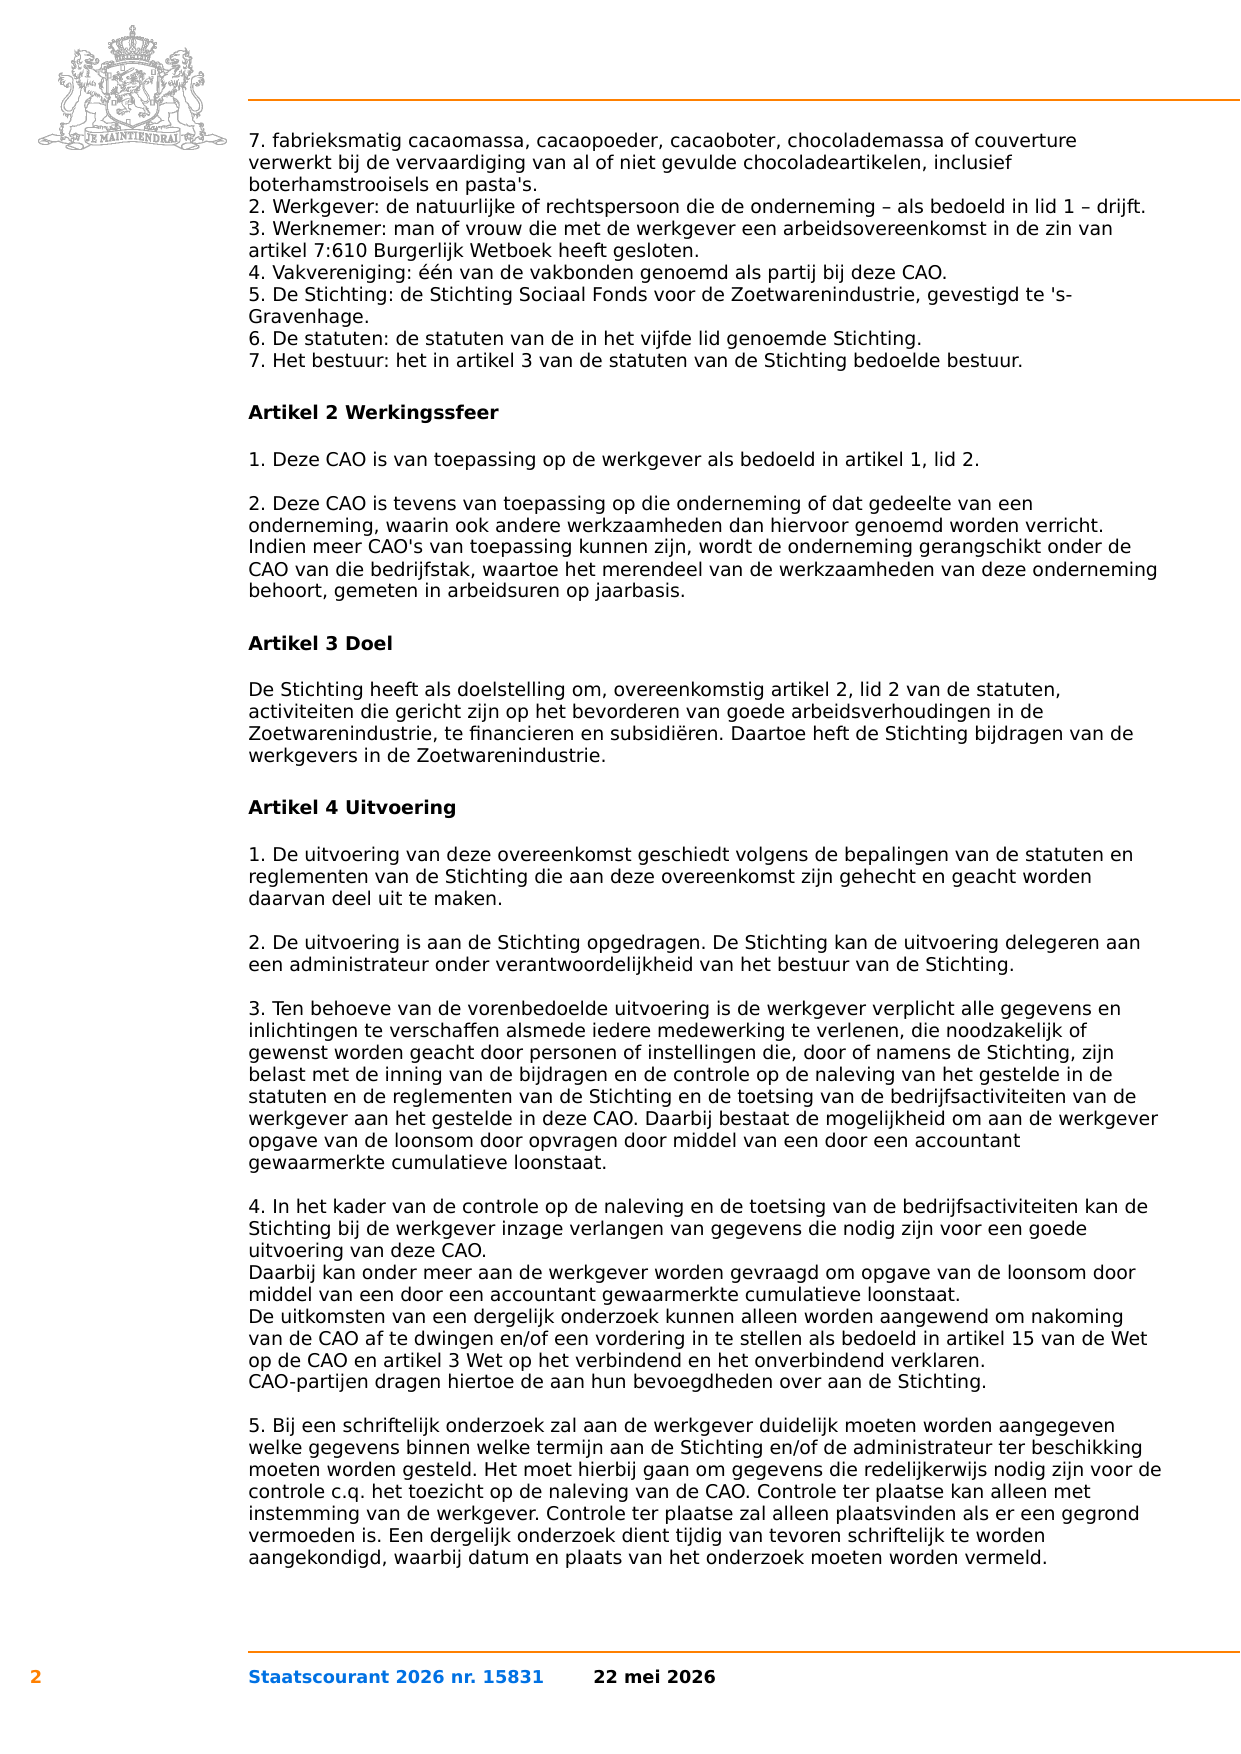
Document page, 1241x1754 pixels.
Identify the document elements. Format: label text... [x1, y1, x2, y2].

text 3. Ten behoeve van de vorenbedoelde uitvoering is de werkgever verplicht alle gegevens en inlichtingen te verschaffen alsmede iedere medewerking te verlenen, die noodzakelijk of gewenst worden geacht door personen of instellingen die, door of namens de Stichting, zijn belast met de inning van de bijdragen en de controle op de naleving van het gestelde in de statuten en de reglementen van de Stichting en de toetsing van de bedrijfsactiviteiten van de werkgever aan het gestelde in deze CAO. Daarbij bestaat de mogelijkheid om aan de werkgever opgave van de loonsom door opvragen door middel van een door een accountant gewaarmerkte cumulatieve loonstaat. [248, 998, 1163, 1174]
text 6. De statuten: de statuten van de in het vijfde lid genoemde Stichting. [248, 328, 1163, 350]
text Daarbij kan onder meer aan de werkgever worden gevraagd om opgave van de loonsom door middel van een door een accountant gewaarmerkte cumulatieve loonstaat. [248, 1262, 1163, 1306]
text 5. De Stichting: de Stichting Sociaal Fonds voor de Zoetwarenindustrie, gevestigd te 's-Gravenhage. [248, 284, 1163, 328]
text 1. Deze CAO is van toepassing op de werkgever als bedoeld in artikel 1, lid 2. [248, 449, 1163, 471]
text 3. Werknemer: man of vrouw die met de werkgever een arbeidsovereenkomst in de zin van artikel 7:610 Burgerlijk Wetboek heeft gesloten. [248, 218, 1163, 262]
text 7. Het bestuur: het in artikel 3 van de statuten van de Stichting bedoelde bestuur. [248, 350, 1163, 372]
text 7. fabrieksmatig cacaomassa, cacaopoeder, cacaoboter, chocolademassa of couverture verwerkt bij de vervaardiging van al of niet gevulde chocoladeartikelen, inclusief boterhamstrooisels en pasta's. [248, 130, 1163, 196]
picture [38, 25, 227, 150]
text 2. Werkgever: de natuurlijke of rechtspersoon die de onderneming – als bedoeld in lid 1 – drijft. [248, 196, 1163, 218]
text 4. In het kader van de controle op de naleving en de toetsing van de bedrijfsactiviteiten kan de Stichting bij de werkgever inzage verlangen van gegevens die nodig zijn voor een goede uitvoering van deze CAO. [248, 1196, 1163, 1262]
text 4. Vakvereniging: één van de vakbonden genoemd als partij bij deze CAO. [248, 262, 1163, 284]
text De uitkomsten van een dergelijk onderzoek kunnen alleen worden aangewend om nakoming van de CAO af te dwingen en/of een vordering in te stellen als bedoeld in artikel 15 van de Wet op de CAO en artikel 3 Wet op het verbindend en het onverbindend verklaren. [248, 1306, 1163, 1371]
text 1. De uitvoering van deze overeenkomst geschiedt volgens de bepalingen van de statuten en reglementen van de Stichting die aan deze overeenkomst zijn gehecht en geacht worden daarvan deel uit te maken. [248, 844, 1163, 910]
subtitle Artikel 4 Uitvoering [248, 797, 1163, 819]
text 2. Deze CAO is tevens van toepassing op die onderneming of dat gedeelte van een onderneming, waarin ook andere werkzaamheden dan hiervoor genoemd worden verricht. Indien meer CAO's van toepassing kunnen zijn, wordt de onderneming gerangschikt onder de CAO van die bedrijfstak, waartoe het merendeel van de werkzaamheden van deze onderneming behoort, gemeten in arbeidsuren op jaarbasis. [248, 492, 1163, 602]
subtitle Artikel 2 Werkingssfeer [248, 402, 1163, 424]
text 5. Bij een schriftelijk onderzoek zal aan de werkgever duidelijk moeten worden aangegeven welke gegevens binnen welke termijn aan de Stichting en/of de administrateur ter beschikking moeten worden gesteld. Het moet hierbij gaan om gegevens die redelijkerwijs nodig zijn voor de controle c.q. het toezicht op de naleving van de CAO. Controle ter plaatse kan alleen met instemming van de werkgever. Controle ter plaatse zal alleen plaatsvinden als er een gegrond vermoeden is. Een dergelijk onderzoek dient tijdig van tevoren schriftelijk te worden aangekondigd, waarbij datum en plaats van het onderzoek moeten worden vermeld. [248, 1415, 1163, 1569]
text CAO-partijen dragen hiertoe de aan hun bevoegdheden over aan de Stichting. [248, 1371, 1163, 1393]
text 2. De uitvoering is aan de Stichting opgedragen. De Stichting kan de uitvoering delegeren aan een administrateur onder verantwoordelijkheid van het bestuur van de Stichting. [248, 932, 1163, 976]
text De Stichting heeft als doelstelling om, overeenkomstig artikel 2, lid 2 van de statuten, activiteiten die gericht zijn op het bevorderen van goede arbeidsverhoudingen in de Zoetwarenindustrie, te financieren en subsidiëren. Daartoe heft de Stichting bijdragen van de werkgevers in de Zoetwarenindustrie. [248, 679, 1163, 767]
subtitle Artikel 3 Doel [248, 632, 1163, 654]
